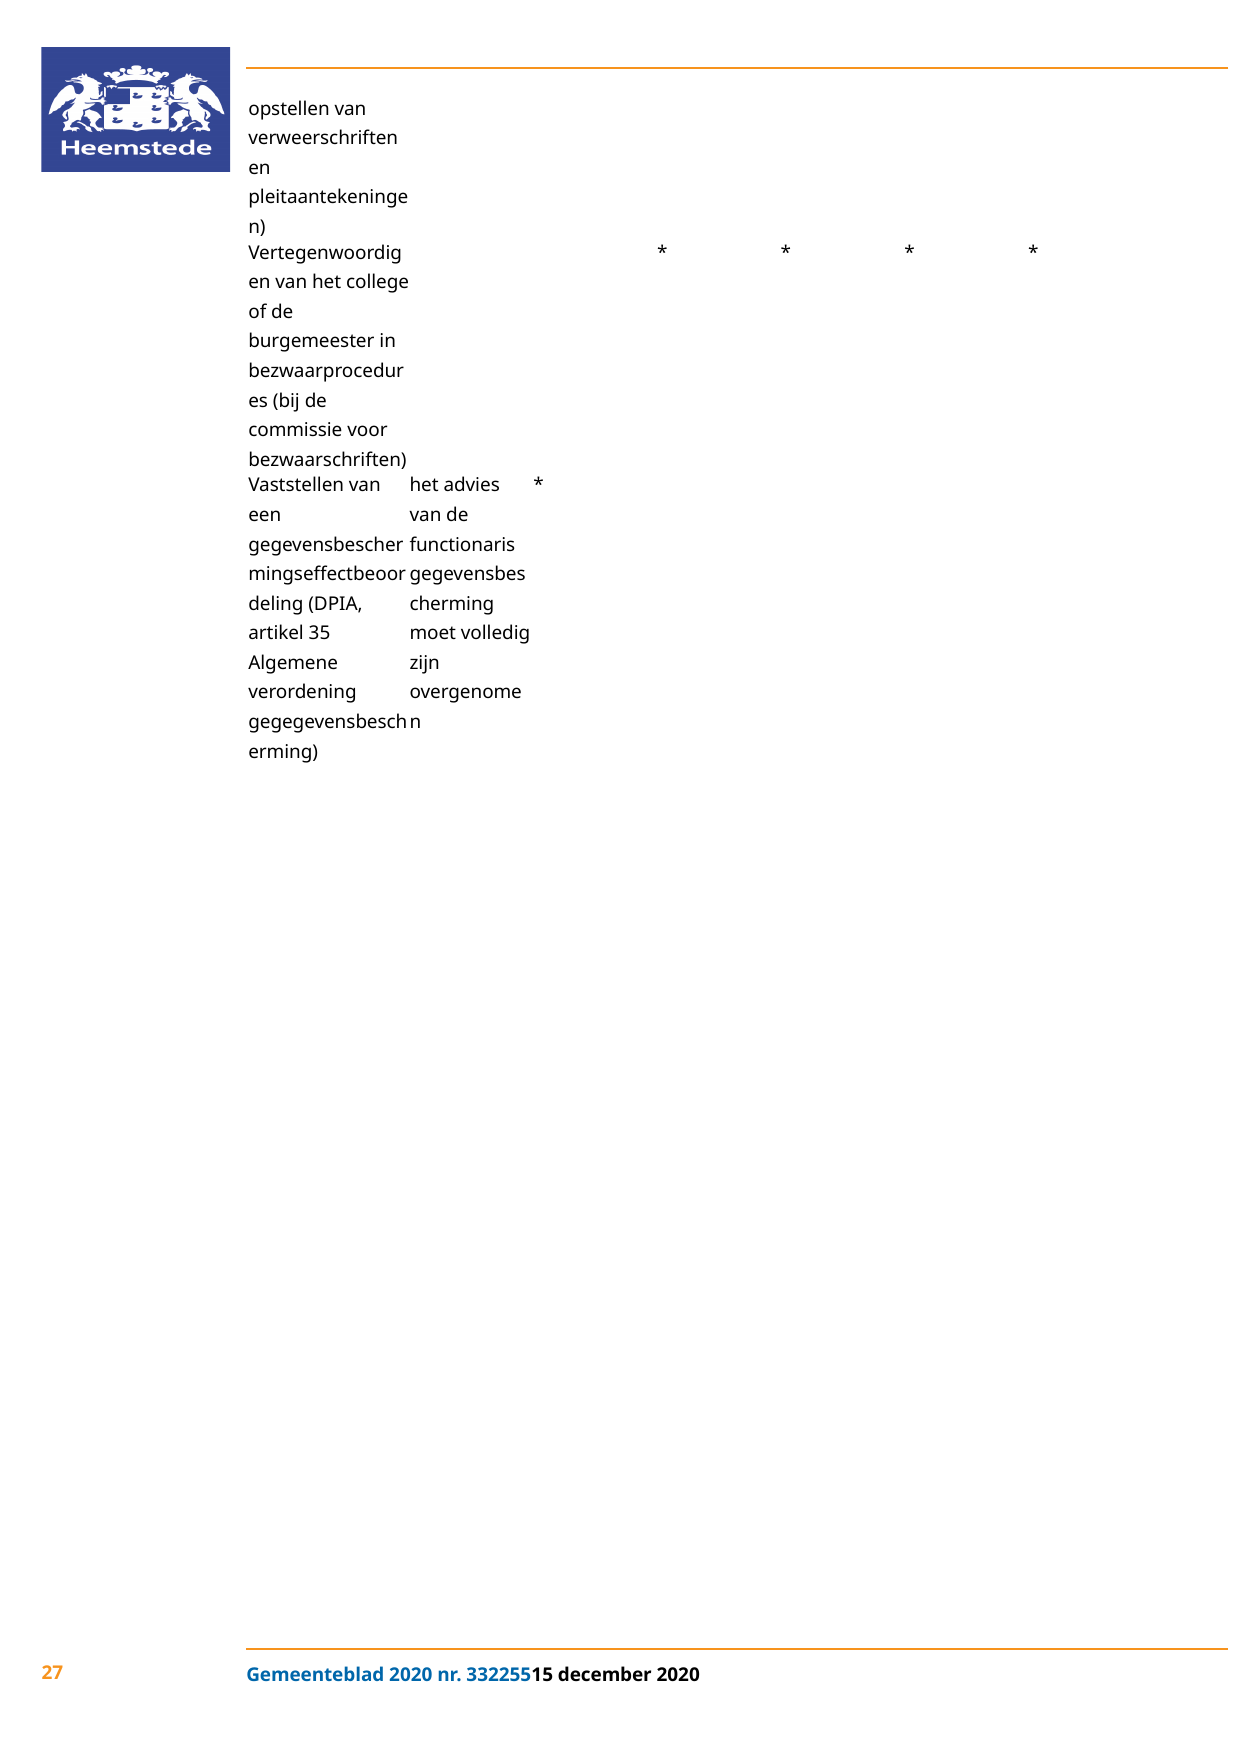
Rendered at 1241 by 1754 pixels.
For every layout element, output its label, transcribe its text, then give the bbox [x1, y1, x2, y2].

table_cell Vaststellen van een gegevensbeschermingseffectbeoordeling (DPIA, artikel 35 Algemene verordening gegegevensbescherming) [248, 472, 409, 764]
picture [41, 47, 231, 172]
table_cell [657, 95, 780, 239]
table_cell [657, 472, 780, 764]
table_cell * [533, 472, 657, 764]
table_cell [904, 472, 1028, 764]
table_cell [533, 239, 657, 472]
table_cell * [780, 239, 904, 472]
table_cell [1028, 95, 1152, 239]
table_cell opstellen van verweerschriften en pleitaantekeningen) [248, 95, 409, 239]
table_cell het advies van de functionaris gegevensbescherming moet volledig zijn overgenomen [409, 472, 533, 764]
table_cell * [904, 239, 1028, 472]
table_cell * [657, 239, 780, 472]
table_cell Vertegenwoordigen van het college of de burgemeester in bezwaarprocedures (bij de commissie voor bezwaarschriften) [248, 239, 409, 472]
table_cell [1028, 472, 1152, 764]
table_cell [409, 95, 533, 239]
table_cell * [1028, 239, 1152, 472]
table_cell [780, 472, 904, 764]
table_cell [904, 95, 1028, 239]
table_cell [533, 95, 657, 239]
table_cell [409, 239, 533, 472]
table_cell [780, 95, 904, 239]
